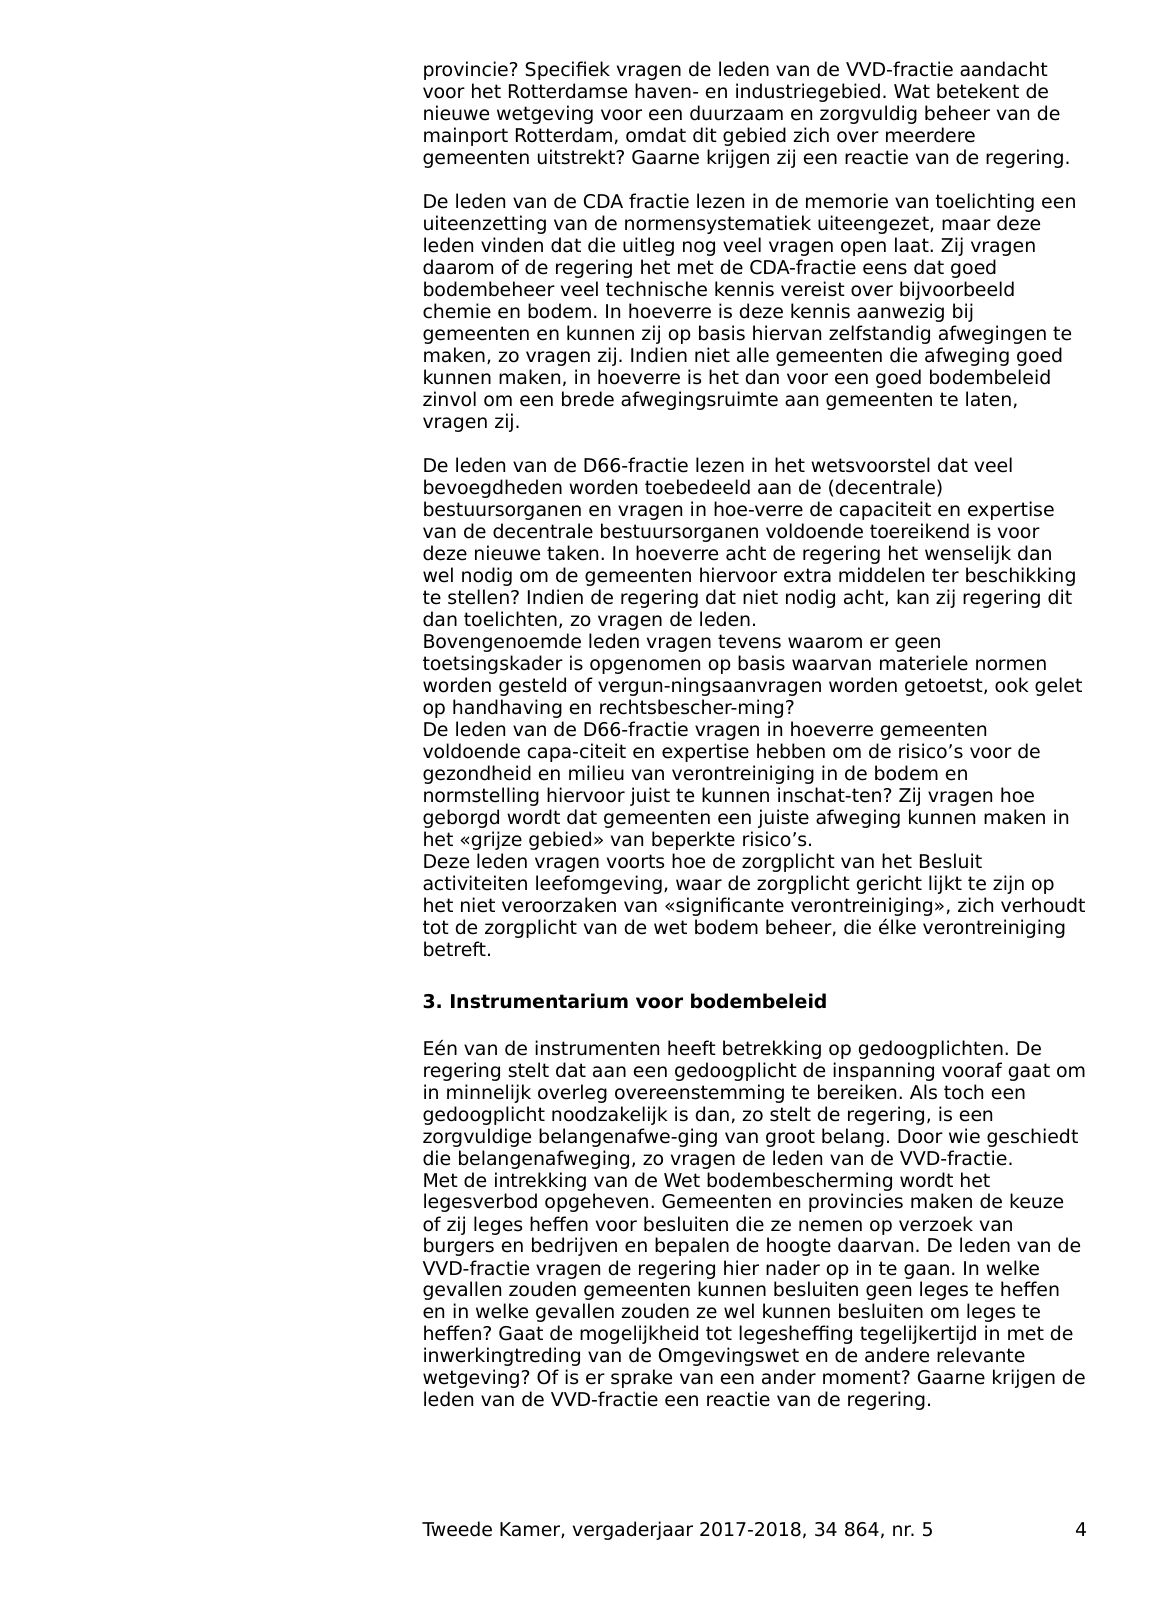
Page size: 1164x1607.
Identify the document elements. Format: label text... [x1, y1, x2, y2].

text Eén van de instrumenten heeft betrekking op gedoogplichten. De regering stelt dat aan een gedoogplicht de inspanning vooraf gaat om in minnelijk overleg overeenstemming te bereiken. Als toch een gedoogplicht noodzakelijk is dan, zo stelt de regering, is een zorgvuldige belangenafwe-ging van groot belang. Door wie geschiedt die belangenafweging, zo vragen de leden van de VVD-fractie. [422, 1038, 1087, 1169]
text Deze leden vragen voorts hoe de zorgplicht van het Besluit activiteiten leefomgeving, waar de zorgplicht gericht lijkt te zijn op het niet veroorzaken van «significante verontreiniging», zich verhoudt tot de zorgplicht van de wet bodem beheer, die élke verontreiniging betreft. [422, 851, 1087, 961]
text De leden van de CDA fractie lezen in de memorie van toelichting een uiteenzetting van de normensystematiek uiteengezet, maar deze leden vinden dat die uitleg nog veel vragen open laat. Zij vragen daarom of de regering het met de CDA-fractie eens dat goed bodembeheer veel technische kennis vereist over bijvoorbeeld chemie en bodem. In hoeverre is deze kennis aanwezig bij gemeenten en kunnen zij op basis hiervan zelfstandig afwegingen te maken, zo vragen zij. Indien niet alle gemeenten die afweging goed kunnen maken, in hoeverre is het dan voor een goed bodembeleid zinvol om een brede afwegingsruimte aan gemeenten te laten, vragen zij. [422, 191, 1087, 433]
text Bovengenoemde leden vragen tevens waarom er geen toetsingskader is opgenomen op basis waarvan materiele normen worden gesteld of vergun-ningsaanvragen worden getoetst, ook gelet op handhaving en rechtsbescher-ming? [422, 631, 1087, 719]
text De leden van de D66-fractie lezen in het wetsvoorstel dat veel bevoegdheden worden toebedeeld aan de (decentrale) bestuursorganen en vragen in hoe-verre de capaciteit en expertise van de decentrale bestuursorganen voldoende toereikend is voor deze nieuwe taken. In hoeverre acht de regering het wenselijk dan wel nodig om de gemeenten hiervoor extra middelen ter beschikking te stellen? Indien de regering dat niet nodig acht, kan zij regering dit dan toelichten, zo vragen de leden. [422, 455, 1087, 631]
text Met de intrekking van de Wet bodembescherming wordt het legesverbod opgeheven. Gemeenten en provincies maken de keuze of zij leges heffen voor besluiten die ze nemen op verzoek van burgers en bedrijven en bepalen de hoogte daarvan. De leden van de VVD-fractie vragen de regering hier nader op in te gaan. In welke gevallen zouden gemeenten kunnen besluiten geen leges te heffen en in welke gevallen zouden ze wel kunnen besluiten om leges te heffen? Gaat de mogelijkheid tot legesheffing tegelijkertijd in met de inwerkingtreding van de Omgevingswet en de andere relevante wetgeving? Of is er sprake van een ander moment? Gaarne krijgen de leden van de VVD-fractie een reactie van de regering. [422, 1169, 1087, 1411]
text provincie? Specifiek vragen de leden van de VVD-fractie aandacht voor het Rotterdamse haven- en industriegebied. Wat betekent de nieuwe wetgeving voor een duurzaam en zorgvuldig beheer van de mainport Rotterdam, omdat dit gebied zich over meerdere gemeenten uitstrekt? Gaarne krijgen zij een reactie van de regering. [422, 59, 1087, 169]
text De leden van de D66-fractie vragen in hoeverre gemeenten voldoende capa-citeit en expertise hebben om de risico’s voor de gezondheid en milieu van verontreiniging in de bodem en normstelling hiervoor juist te kunnen inschat-ten? Zij vragen hoe geborgd wordt dat gemeenten een juiste afweging kunnen maken in het «grijze gebied» van beperkte risico’s. [422, 719, 1087, 851]
subtitle 3. Instrumentarium voor bodembeleid [422, 991, 1087, 1013]
